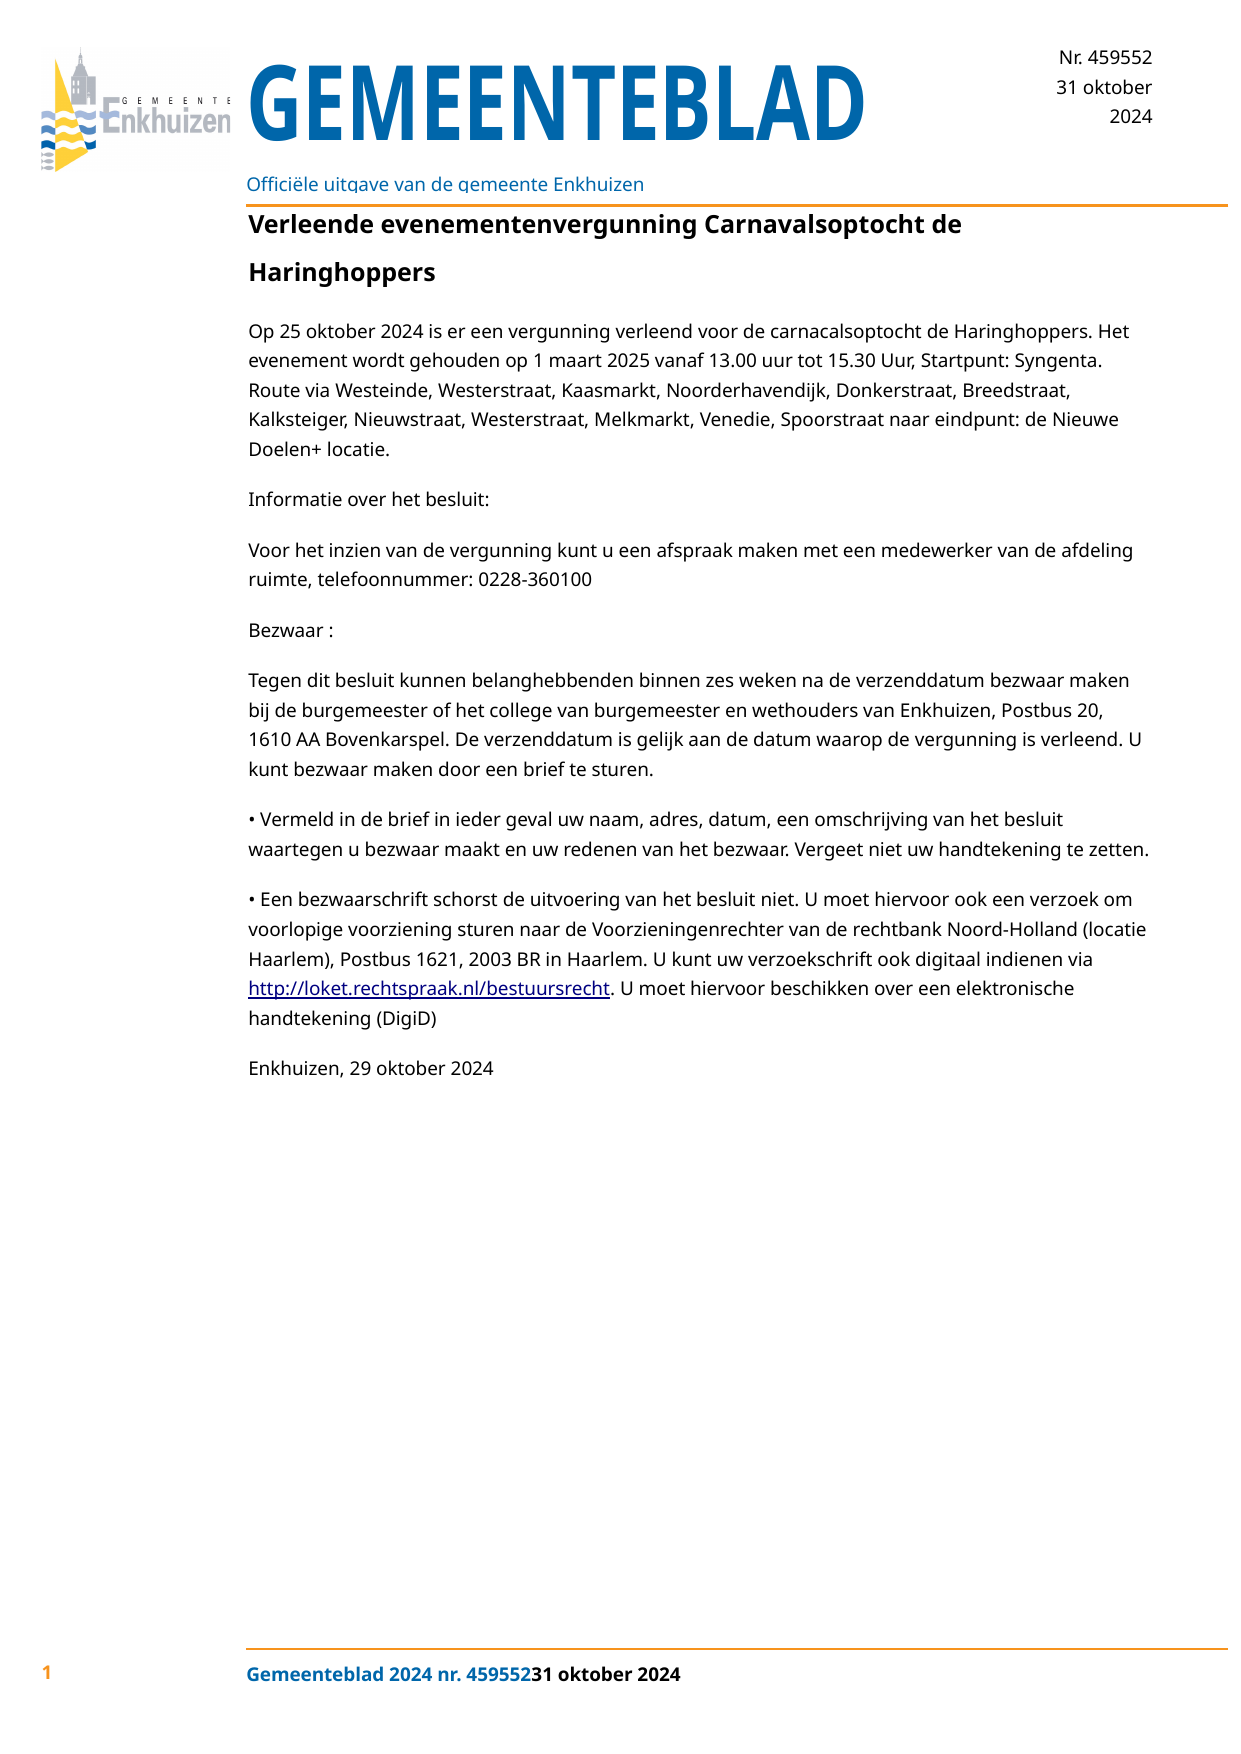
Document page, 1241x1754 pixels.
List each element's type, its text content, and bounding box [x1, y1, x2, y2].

text • Vermeld in de brief in ieder geval uw naam, adres, datum, een omschrijving van het besluit waartegen u bezwaar maakt en uw redenen van het bezwaar. Vergeet niet uw handtekening te zetten. [248, 807, 1152, 862]
text Bezwaar : [248, 617, 1152, 643]
text Verleende evenementenvergunning Carnavalsoptocht de Haringhoppers [248, 207, 1152, 288]
text Voor het inzien van de vergunning kunt u een afspraak maken met een medewerker van de afdeling ruimte, telefoonnummer: 0228-360100 [248, 537, 1152, 592]
text Op 25 oktober 2024 is er een vergunning verleend voor de carnacalsoptocht de Haringhoppers. Het evenement wordt gehouden op 1 maart 2025 vanaf 13.00 uur tot 15.30 Uur, Startpunt: Syngenta. Route via Westeinde, Westerstraat, Kaasmarkt, Noorderhavendijk, Donkerstraat, Breedstraat, Kalksteiger, Nieuwstraat, Westerstraat, Melkmarkt, Venedie, Spoorstraat naar eindpunt: de Nieuwe Doelen+ locatie. [248, 318, 1152, 462]
picture [41, 47, 231, 172]
text Informatie over het besluit: [248, 487, 1152, 512]
text • Een bezwaarschrift schorst de uitvoering van het besluit niet. U moet hiervoor ook een verzoek om voorlopige voorziening sturen naar de Voorzieningenrechter van de rechtbank Noord-Holland (locatie Haarlem), Postbus 1621, 2003 BR in Haarlem. U kunt uw verzoekschrift ook digitaal indienen via http://loket.rechtspraak.nl/bestuursrecht. U moet hiervoor beschikken over een elektronische handtekening (DigiD) [248, 887, 1152, 1031]
text Enkhuizen, 29 oktober 2024 [248, 1055, 1152, 1081]
text Tegen dit besluit kunnen belanghebbenden binnen zes weken na de verzenddatum bezwaar maken bij de burgemeester of het college van burgemeester en wethouders van Enkhuizen, Postbus 20, 1610 AA Bovenkarspel. De verzenddatum is gelijk aan de datum waarop de vergunning is verleend. U kunt bezwaar maken door een brief te sturen. [248, 667, 1152, 782]
